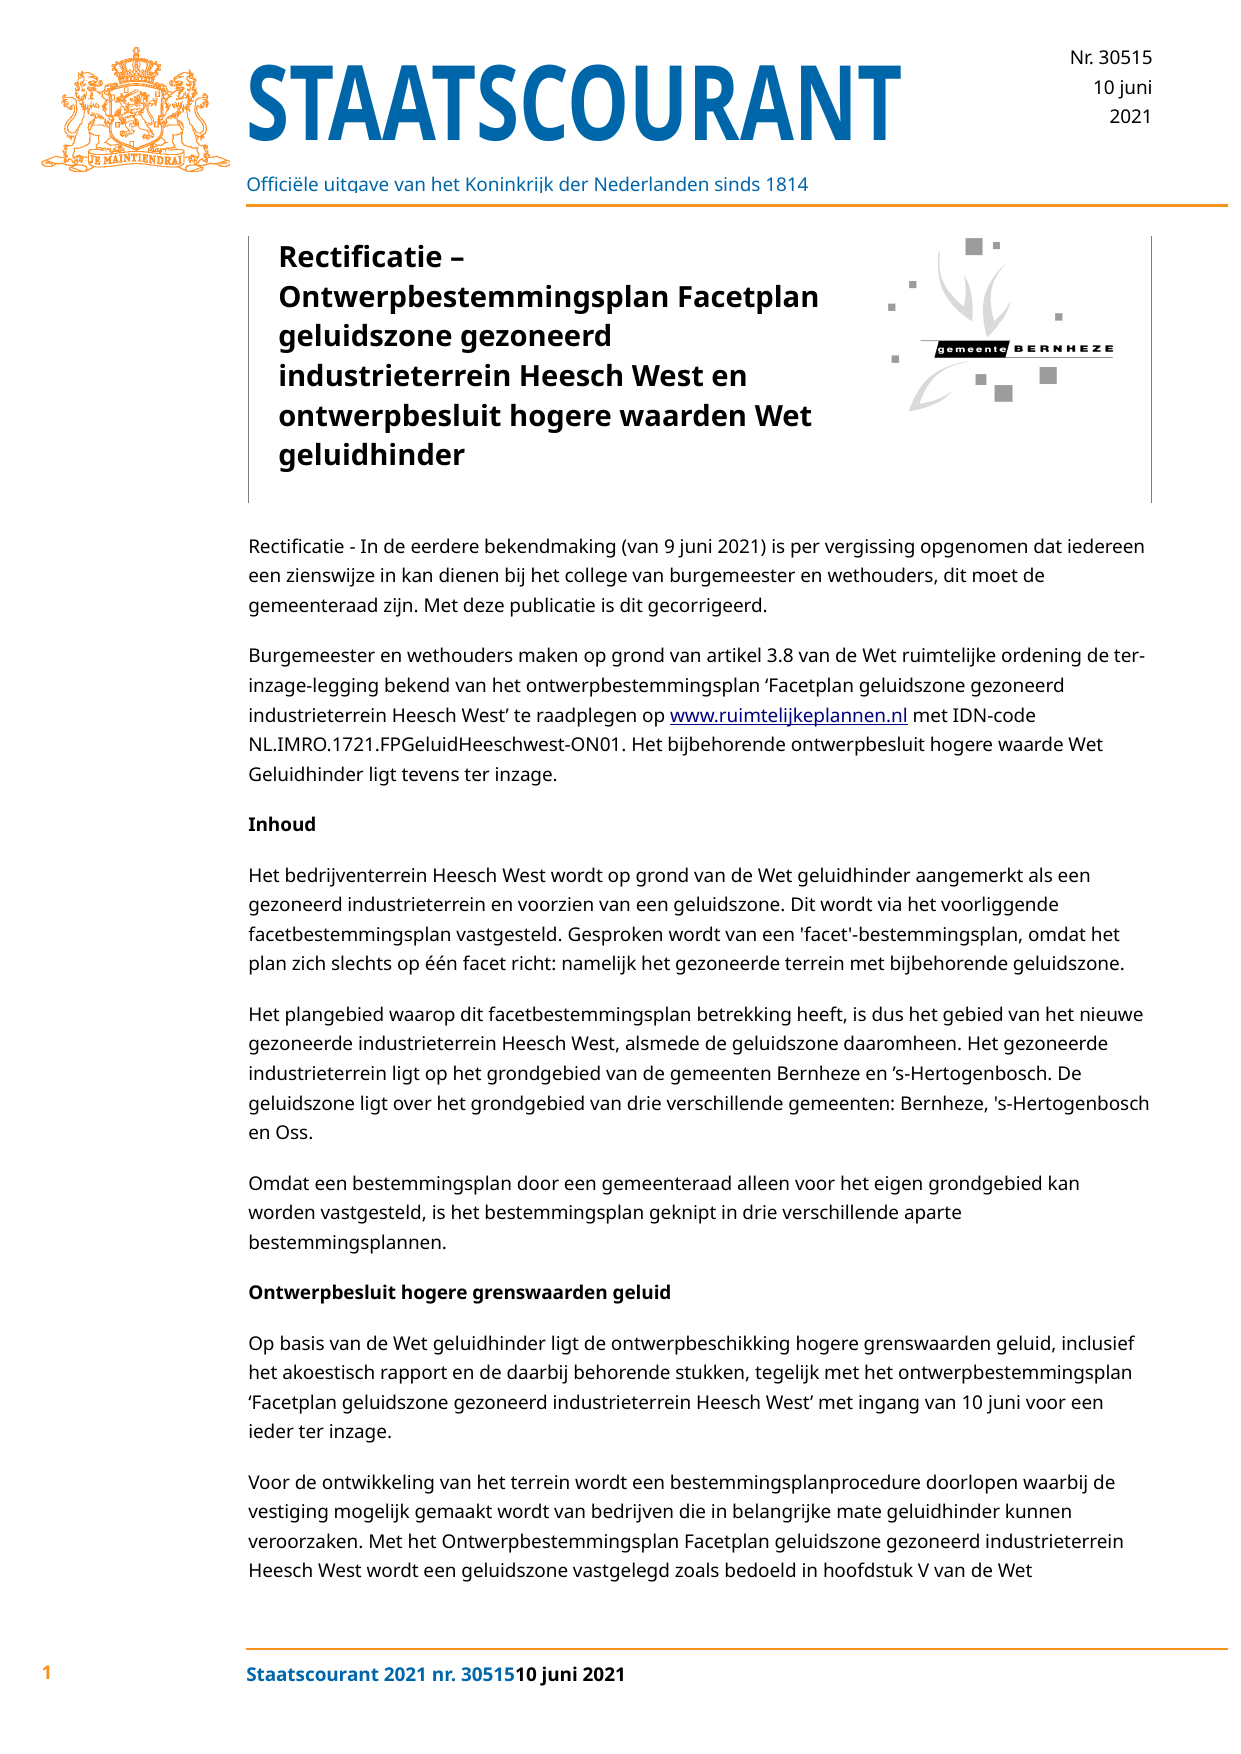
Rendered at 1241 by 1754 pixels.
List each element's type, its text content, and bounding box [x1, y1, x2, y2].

table_header [850, 414, 1151, 503]
text Het bedrijventerrein Heesch West wordt op grond van de Wet geluidhinder aangemerkt als een gezoneerd industrieterrein en voorzien van een geluidszone. Dit wordt via het voorliggende facetbestemmingsplan vastgesteld. Gesproken wordt van een 'facet'-bestemmingsplan, omdat het plan zich slechts op één facet richt: namelijk het gezoneerde terrein met bijbehorende geluidszone. [248, 862, 1152, 976]
text Rectificatie - In de eerdere bekendmaking (van 9 juni 2021) is per vergissing opgenomen dat iedereen een zienswijze in kan dienen bij het college van burgemeester en wethouders, dit moet de gemeenteraad zijn. Met deze publicatie is dit gecorrigeerd. [248, 533, 1152, 618]
text Burgemeester en wethouders maken op grond van artikel 3.8 van de Wet ruimtelijke ordening de ter-inzage-legging bekend van het ontwerpbestemmingsplan ‘Facetplan geluidszone gezoneerd industrieterrein Heesch West’ te raadplegen op www.ruimtelijkeplannen.nl met IDN-code NL.IMRO.1721.FPGeluidHeeschwest-ON01. Het bijbehorende ontwerpbesluit hogere waarde Wet Geluidhinder ligt tevens ter inzage. [248, 643, 1152, 787]
text Voor de ontwikkeling van het terrein wordt een bestemmingsplanprocedure doorlopen waarbij de vestiging mogelijk gemaakt wordt van bedrijven die in belangrijke mate geluidhinder kunnen veroorzaken. Met het Ontwerpbestemmingsplan Facetplan geluidszone gezoneerd industrieterrein Heesch West wordt een geluidszone vastgelegd zoals bedoeld in hoofdstuk V van de Wet [248, 1469, 1152, 1583]
text Het plangebied waarop dit facetbestemmingsplan betrekking heeft, is dus het gebied van het nieuwe gezoneerde industrieterrein Heesch West, alsmede de geluidszone daaromheen. Het gezoneerde industrieterrein ligt op het grondgebied van de gemeenten Bernheze en ’s-Hertogenbosch. De geluidszone ligt over het grondgebied van drie verschillende gemeenten: Bernheze, 's-Hertogenbosch en Oss. [248, 1001, 1152, 1145]
text Ontwerpbesluit hogere grenswaarden geluid [248, 1279, 1152, 1305]
text Inhoud [248, 811, 1152, 837]
table_header Rectificatie – Ontwerpbestemmingsplan Facetplan geluidszone gezoneerd industrieterrein Heesch West en ontwerpbesluit hogere waarden Wet geluidhinder [249, 236, 850, 503]
picture [41, 47, 231, 172]
text Op basis van de Wet geluidhinder ligt de ontwerpbeschikking hogere grenswaarden geluid, inclusief het akoestisch rapport en de daarbij behorende stukken, tegelijk met het ontwerpbestemmingsplan ‘Facetplan geluidszone gezoneerd industrieterrein Heesch West’ met ingang van 10 juni voor een ieder ter inzage. [248, 1330, 1152, 1444]
table_header [850, 236, 886, 413]
table_header [1115, 236, 1151, 413]
picture [886, 236, 1115, 414]
text Omdat een bestemmingsplan door een gemeenteraad alleen voor het eigen grondgebied kan worden vastgesteld, is het bestemmingsplan geknipt in drie verschillende aparte bestemmingsplannen. [248, 1170, 1152, 1254]
